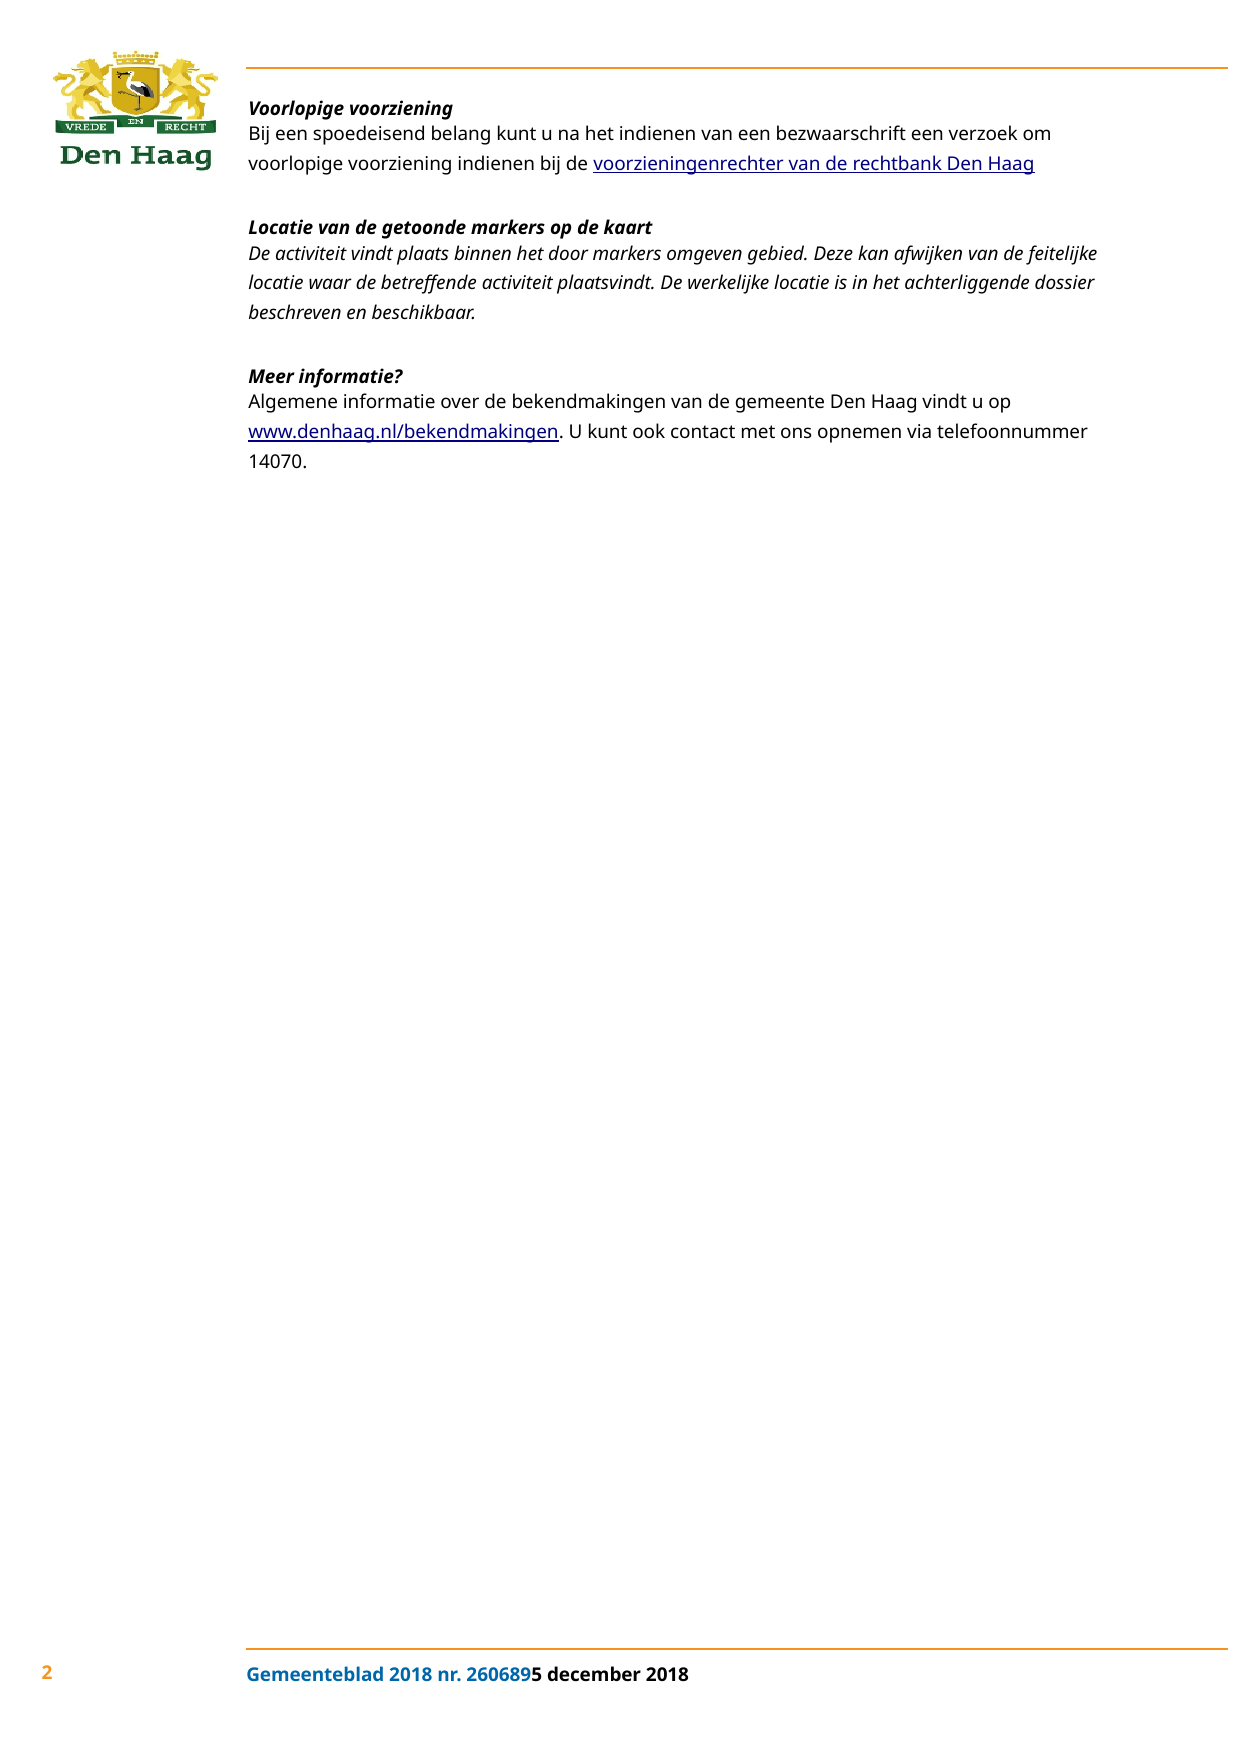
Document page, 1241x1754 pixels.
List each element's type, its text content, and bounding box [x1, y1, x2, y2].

text Meer informatie? [248, 363, 1152, 389]
picture [41, 47, 231, 172]
text Algemene informatie over de bekendmakingen van de gemeente Den Haag vindt u op www.denhaag.nl/bekendmakingen. U kunt ook contact met ons opnemen via telefoonnummer 14070. [248, 389, 1152, 473]
text Bij een spoedeisend belang kunt u na het indienen van een bezwaarschrift een verzoek om voorlopige voorziening indienen bij de voorzieningenrechter van de rechtbank Den Haag [248, 121, 1152, 176]
text Voorlopige voorziening [248, 95, 1152, 121]
text Locatie van de getoonde markers op de kaart [248, 214, 1152, 240]
text De activiteit vindt plaats binnen het door markers omgeven gebied. Deze kan afwijken van de feitelijke locatie waar de betreffende activiteit plaatsvindt. De werkelijke locatie is in het achterliggende dossier beschreven en beschikbaar. [248, 240, 1152, 325]
